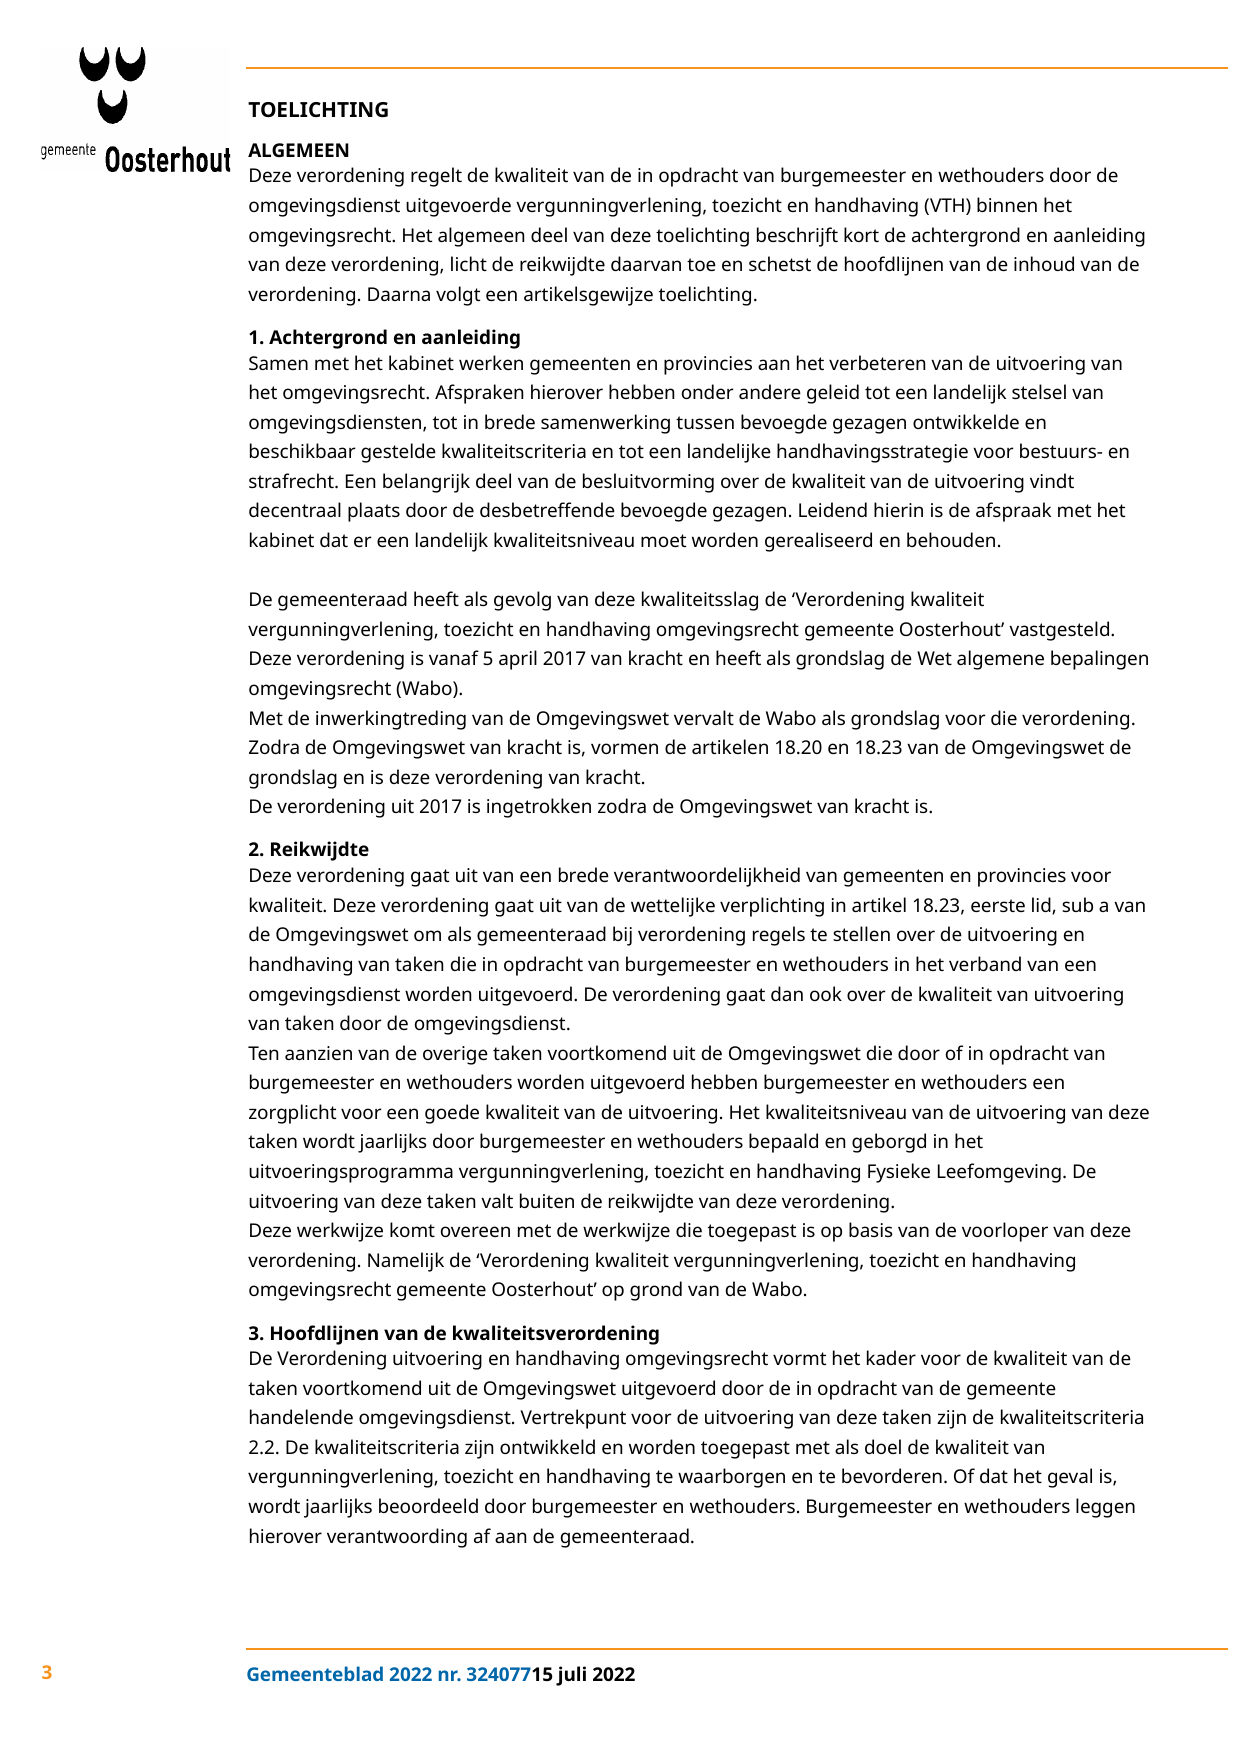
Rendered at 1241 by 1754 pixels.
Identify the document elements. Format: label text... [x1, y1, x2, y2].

picture [41, 47, 231, 172]
text Met de inwerkingtreding van de Omgevingswet vervalt de Wabo als grondslag voor die verordening. Zodra de Omgevingswet van kracht is, vormen de artikelen 18.20 en 18.23 van de Omgevingswet de grondslag en is deze verordening van kracht. [248, 705, 1152, 790]
text Samen met het kabinet werken gemeenten en provincies aan het verbeteren van de uitvoering van het omgevingsrecht. Afspraken hierover hebben onder andere geleid tot een landelijk stelsel van omgevingsdiensten, tot in brede samenwerking tussen bevoegde gezagen ontwikkelde en beschikbaar gestelde kwaliteitscriteria en tot een landelijke handhavingsstrategie voor bestuurs- en strafrecht. Een belangrijk deel van de besluitvorming over de kwaliteit van de uitvoering vindt decentraal plaats door de desbetreffende bevoegde gezagen. Leidend hierin is de afspraak met het kabinet dat er een landelijk kwaliteitsniveau moet worden gerealiseerd en behouden. [248, 350, 1152, 553]
text 2. Reikwijdte [248, 837, 1152, 862]
text De verordening uit 2017 is ingetrokken zodra de Omgevingswet van kracht is. [248, 793, 1152, 819]
text 3. Hoofdlijnen van de kwaliteitsverordening [248, 1320, 1152, 1345]
text ALGEMEEN [248, 137, 1152, 163]
text Deze verordening regelt de kwaliteit van de in opdracht van burgemeester en wethouders door de omgevingsdienst uitgevoerde vergunningverlening, toezicht en handhaving (VTH) binnen het omgevingsrecht. Het algemeen deel van deze toelichting beschrijft kort de achtergrond en aanleiding van deze verordening, licht de reikwijdte daarvan toe en schetst de hoofdlijnen van de inhoud van de verordening. Daarna volgt een artikelsgewijze toelichting. [248, 163, 1152, 307]
text TOELICHTING [248, 95, 1152, 123]
text De gemeenteraad heeft als gevolg van deze kwaliteitsslag de ‘Verordening kwaliteit vergunningverlening, toezicht en handhaving omgevingsrecht gemeente Oosterhout’ vastgesteld. Deze verordening is vanaf 5 april 2017 van kracht en heeft als grondslag de Wet algemene bepalingen omgevingsrecht (Wabo). [248, 586, 1152, 701]
text De Verordening uitvoering en handhaving omgevingsrecht vormt het kader voor de kwaliteit van de taken voortkomend uit de Omgevingswet uitgevoerd door de in opdracht van de gemeente handelende omgevingsdienst. Vertrekpunt voor de uitvoering van deze taken zijn de kwaliteitscriteria 2.2. De kwaliteitscriteria zijn ontwikkeld en worden toegepast met als doel de kwaliteit van vergunningverlening, toezicht en handhaving te waarborgen en te bevorderen. Of dat het geval is, wordt jaarlijks beoordeeld door burgemeester en wethouders. Burgemeester en wethouders leggen hierover verantwoording af aan de gemeenteraad. [248, 1345, 1152, 1549]
text 1. Achtergrond en aanleiding [248, 324, 1152, 350]
text Ten aanzien van de overige taken voortkomend uit de Omgevingswet die door of in opdracht van burgemeester en wethouders worden uitgevoerd hebben burgemeester en wethouders een zorgplicht voor een goede kwaliteit van de uitvoering. Het kwaliteitsniveau van de uitvoering van deze taken wordt jaarlijks door burgemeester en wethouders bepaald en geborgd in het uitvoeringsprogramma vergunningverlening, toezicht en handhaving Fysieke Leefomgeving. De uitvoering van deze taken valt buiten de reikwijdte van deze verordening. [248, 1040, 1152, 1213]
text Deze verordening gaat uit van een brede verantwoordelijkheid van gemeenten en provincies voor kwaliteit. Deze verordening gaat uit van de wettelijke verplichting in artikel 18.23, eerste lid, sub a van de Omgevingswet om als gemeenteraad bij verordening regels te stellen over de uitvoering en handhaving van taken die in opdracht van burgemeester en wethouders in het verband van een omgevingsdienst worden uitgevoerd. De verordening gaat dan ook over de kwaliteit van uitvoering van taken door de omgevingsdienst. [248, 862, 1152, 1036]
text Deze werkwijze komt overeen met de werkwijze die toegepast is op basis van de voorloper van deze verordening. Namelijk de ‘Verordening kwaliteit vergunningverlening, toezicht en handhaving omgevingsrecht gemeente Oosterhout’ op grond van de Wabo. [248, 1217, 1152, 1302]
